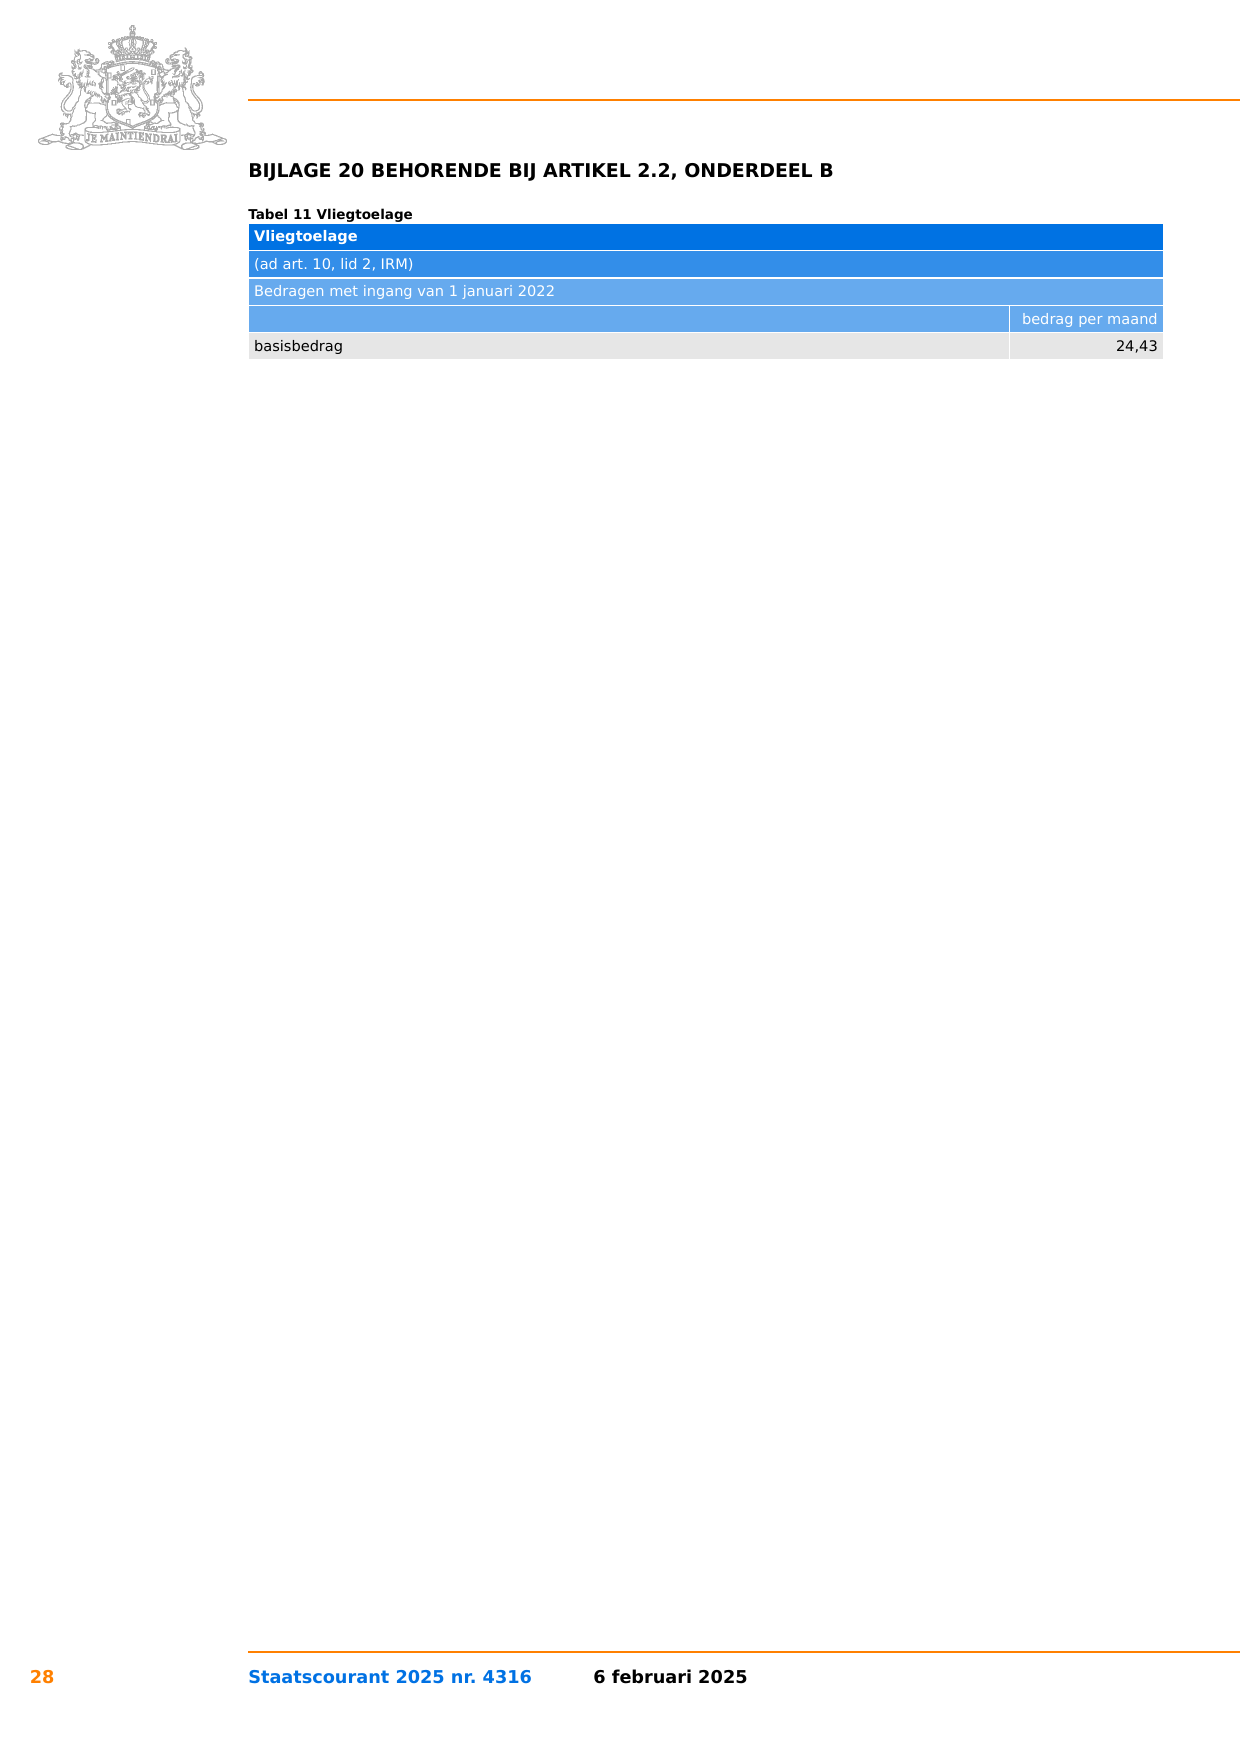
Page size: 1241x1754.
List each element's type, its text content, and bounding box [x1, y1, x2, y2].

table_cell Vliegtoelage [249, 224, 1163, 250]
picture [38, 25, 227, 150]
table_cell basisbedrag [249, 333, 1009, 359]
table_cell 24,43 [1010, 333, 1163, 359]
table_header Tabel 11 Vliegtoelage [248, 207, 1163, 223]
table_cell Bedragen met ingang van 1 januari 2022 [249, 279, 1163, 305]
table_cell [249, 306, 1009, 332]
subtitle BIJLAGE 20 BEHORENDE BIJ ARTIKEL 2.2, ONDERDEEL B [248, 160, 1163, 182]
table_cell bedrag per maand [1010, 306, 1163, 332]
table_cell (ad art. 10, lid 2, IRM) [249, 251, 1163, 277]
